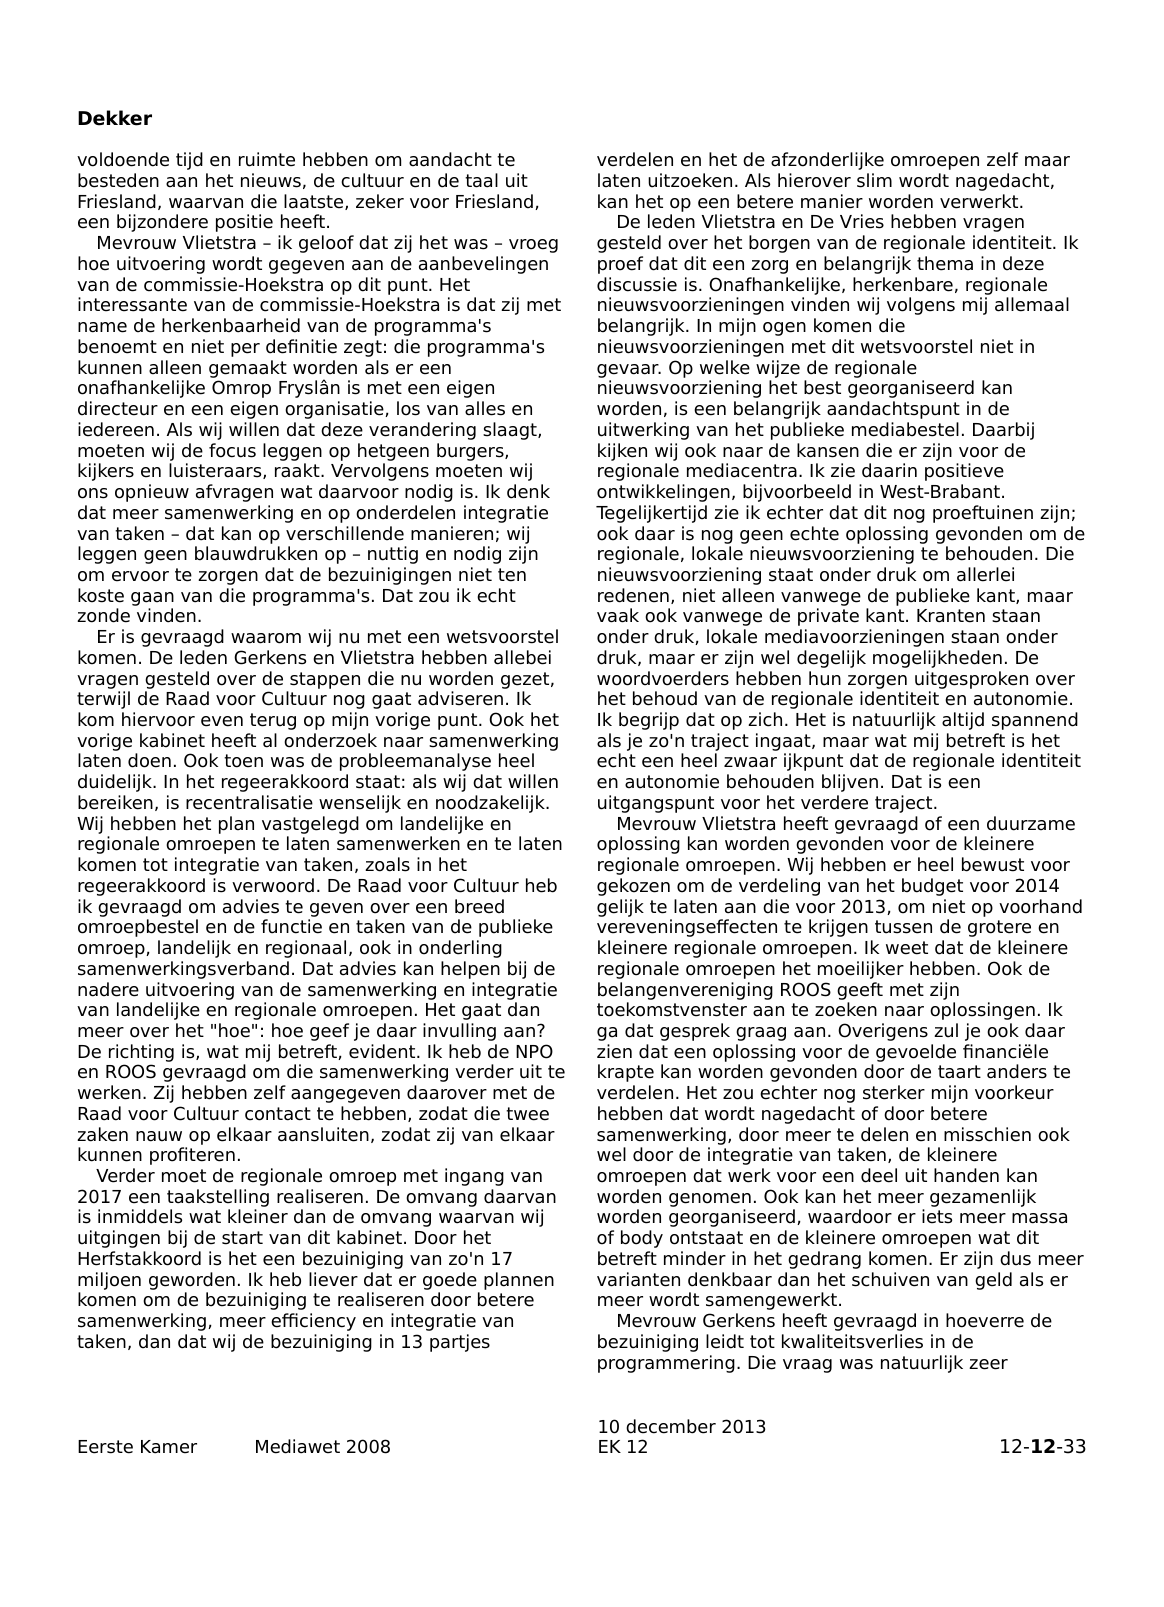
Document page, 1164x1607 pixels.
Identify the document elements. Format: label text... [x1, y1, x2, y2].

text Mevrouw Vlietstra heeft gevraagd of een duurzame oplossing kan worden gevonden voor de kleinere regionale omroepen. Wij hebben er heel bewust voor gekozen om de verdeling van het budget voor 2014 gelijk te laten aan die voor 2013, om niet op voorhand vereveningseffecten te krijgen tussen de grotere en kleinere regionale omroepen. Ik weet dat de kleinere regionale omroepen het moeilijker hebben. Ook de belangenvereniging ROOS geeft met zijn toekomstvenster aan te zoeken naar oplossingen. Ik ga dat gesprek graag aan. Overigens zul je ook daar zien dat een oplossing voor de gevoelde financiële krapte kan worden gevonden door de taart anders te verdelen. Het zou echter nog sterker mijn voorkeur hebben dat wordt nagedacht of door betere samenwerking, door meer te delen en misschien ook wel door de integratie van taken, de kleinere omroepen dat werk voor een deel uit handen kan worden genomen. Ook kan het meer gezamenlijk worden georganiseerd, waardoor er iets meer massa of body ontstaat en de kleinere omroepen wat dit betreft minder in het gedrang komen. Er zijn dus meer varianten denkbaar dan het schuiven van geld als er meer wordt samengewerkt. [596, 813, 1087, 1311]
text verdelen en het de afzonderlijke omroepen zelf maar laten uitzoeken. Als hierover slim wordt nagedacht, kan het op een betere manier worden verwerkt. [596, 150, 1087, 212]
text Mevrouw Vlietstra – ik geloof dat zij het was – vroeg hoe uitvoering wordt gegeven aan de aanbevelingen van de commissie-Hoekstra op dit punt. Het interessante van de commissie-Hoekstra is dat zij met name de herkenbaarheid van de programma's benoemt en niet per definitie zegt: die programma's kunnen alleen gemaakt worden als er een onafhankelijke Omrop Fryslân is met een eigen directeur en een eigen organisatie, los van alles en iedereen. Als wij willen dat deze verandering slaagt, moeten wij de focus leggen op hetgeen burgers, kijkers en luisteraars, raakt. Vervolgens moeten wij ons opnieuw afvragen wat daarvoor nodig is. Ik denk dat meer samenwerking en op onderdelen integratie van taken – dat kan op verschillende manieren; wij leggen geen blauwdrukken op – nuttig en nodig zijn om ervoor te zorgen dat de bezuinigingen niet ten koste gaan van die programma's. Dat zou ik echt zonde vinden. [77, 233, 567, 627]
text Er is gevraagd waarom wij nu met een wetsvoorstel komen. De leden Gerkens en Vlietstra hebben allebei vragen gesteld over de stappen die nu worden gezet, terwijl de Raad voor Cultuur nog gaat adviseren. Ik kom hiervoor even terug op mijn vorige punt. Ook het vorige kabinet heeft al onderzoek naar samenwerking laten doen. Ook toen was de probleemanalyse heel duidelijk. In het regeerakkoord staat: als wij dat willen bereiken, is recentralisatie wenselijk en noodzakelijk. Wij hebben het plan vastgelegd om landelijke en regionale omroepen te laten samenwerken en te laten komen tot integratie van taken, zoals in het regeerakkoord is verwoord. De Raad voor Cultuur heb ik gevraagd om advies te geven over een breed omroepbestel en de functie en taken van de publieke omroep, landelijk en regionaal, ook in onderling samenwerkingsverband. Dat advies kan helpen bij de nadere uitvoering van de samenwerking en integratie van landelijke en regionale omroepen. Het gaat dan meer over het "hoe": hoe geef je daar invulling aan? De richting is, wat mij betreft, evident. Ik heb de NPO en ROOS gevraagd om die samenwerking verder uit te werken. Zij hebben zelf aangegeven daarover met de Raad voor Cultuur contact te hebben, zodat die twee zaken nauw op elkaar aansluiten, zodat zij van elkaar kunnen profiteren. [77, 627, 567, 1166]
text De leden Vlietstra en De Vries hebben vragen gesteld over het borgen van de regionale identiteit. Ik proef dat dit een zorg en belangrijk thema in deze discussie is. Onafhankelijke, herkenbare, regionale nieuwsvoorzieningen vinden wij volgens mij allemaal belangrijk. In mijn ogen komen die nieuwsvoorzieningen met dit wetsvoorstel niet in gevaar. Op welke wijze de regionale nieuwsvoorziening het best georganiseerd kan worden, is een belangrijk aandachtspunt in de uitwerking van het publieke mediabestel. Daarbij kijken wij ook naar de kansen die er zijn voor de regionale mediacentra. Ik zie daarin positieve ontwikkelingen, bijvoorbeeld in West-Brabant. Tegelijkertijd zie ik echter dat dit nog proeftuinen zijn; ook daar is nog geen echte oplossing gevonden om de regionale, lokale nieuwsvoorziening te behouden. Die nieuwsvoorziening staat onder druk om allerlei redenen, niet alleen vanwege de publieke kant, maar vaak ook vanwege de private kant. Kranten staan onder druk, lokale mediavoorzieningen staan onder druk, maar er zijn wel degelijk mogelijkheden. De woordvoerders hebben hun zorgen uitgesproken over het behoud van de regionale identiteit en autonomie. Ik begrijp dat op zich. Het is natuurlijk altijd spannend als je zo'n traject ingaat, maar wat mij betreft is het echt een heel zwaar ijkpunt dat de regionale identiteit en autonomie behouden blijven. Dat is een uitgangspunt voor het verdere traject. [596, 212, 1087, 813]
text voldoende tijd en ruimte hebben om aandacht te besteden aan het nieuws, de cultuur en de taal uit Friesland, waarvan die laatste, zeker voor Friesland, een bijzondere positie heeft. [77, 150, 567, 233]
text Mevrouw Gerkens heeft gevraagd in hoeverre de bezuiniging leidt tot kwaliteitsverlies in de programmering. Die vraag was natuurlijk zeer [596, 1311, 1087, 1373]
text Verder moet de regionale omroep met ingang van 2017 een taakstelling realiseren. De omvang daarvan is inmiddels wat kleiner dan de omvang waarvan wij uitgingen bij de start van dit kabinet. Door het Herfstakkoord is het een bezuiniging van zo'n 17 miljoen geworden. Ik heb liever dat er goede plannen komen om de bezuiniging te realiseren door betere samenwerking, meer efficiency en integratie van taken, dan dat wij de bezuiniging in 13 partjes [77, 1166, 567, 1352]
